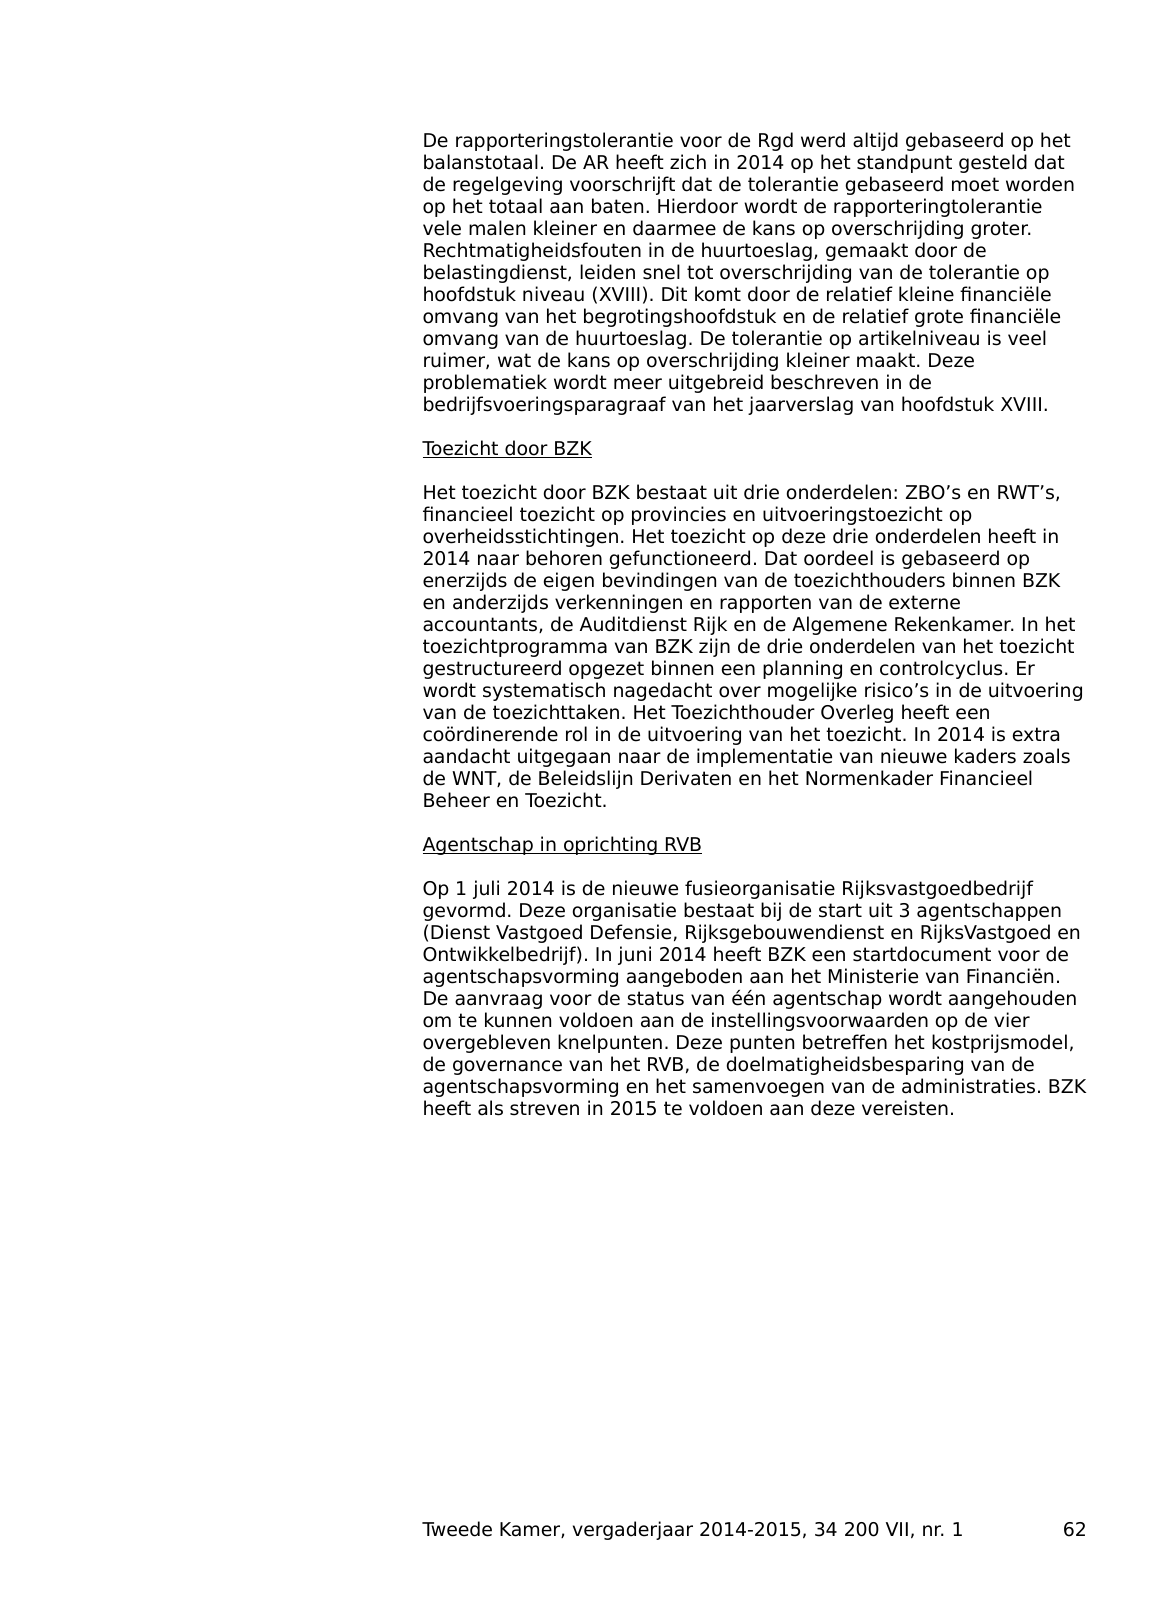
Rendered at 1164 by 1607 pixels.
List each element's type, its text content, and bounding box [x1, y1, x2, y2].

text Het toezicht door BZK bestaat uit drie onderdelen: ZBO’s en RWT’s, financieel toezicht op provincies en uitvoeringstoezicht op overheidsstichtingen. Het toezicht op deze drie onderdelen heeft in 2014 naar behoren gefunctioneerd. Dat oordeel is gebaseerd op enerzijds de eigen bevindingen van de toezichthouders binnen BZK en anderzijds verkenningen en rapporten van de externe accountants, de Auditdienst Rijk en de Algemene Rekenkamer. In het toezichtprogramma van BZK zijn de drie onderdelen van het toezicht gestructureerd opgezet binnen een planning en controlcyclus. Er wordt systematisch nagedacht over mogelijke risico’s in de uitvoering van de toezichttaken. Het Toezichthouder Overleg heeft een coördinerende rol in de uitvoering van het toezicht. In 2014 is extra aandacht uitgegaan naar de implementatie van nieuwe kaders zoals de WNT, de Beleidslijn Derivaten en het Normenkader Financieel Beheer en Toezicht. [422, 482, 1087, 812]
subtitle Toezicht door BZK [422, 438, 1087, 460]
subtitle Agentschap in oprichting RVB [422, 834, 1087, 856]
text Op 1 juli 2014 is de nieuwe fusieorganisatie Rijksvastgoedbedrijf gevormd. Deze organisatie bestaat bij de start uit 3 agentschappen (Dienst Vastgoed Defensie, Rijksgebouwendienst en RijksVastgoed en Ontwikkelbedrijf). In juni 2014 heeft BZK een startdocument voor de agentschapsvorming aangeboden aan het Ministerie van Financiën. De aanvraag voor de status van één agentschap wordt aangehouden om te kunnen voldoen aan de instellingsvoorwaarden op de vier overgebleven knelpunten. Deze punten betreffen het kostprijsmodel, de governance van het RVB, de doelmatigheidsbesparing van de agentschapsvorming en het samenvoegen van de administraties. BZK heeft als streven in 2015 te voldoen aan deze vereisten. [422, 878, 1087, 1120]
text Rechtmatigheidsfouten in de huurtoeslag, gemaakt door de belastingdienst, leiden snel tot overschrijding van de tolerantie op hoofdstuk niveau (XVIII). Dit komt door de relatief kleine financiële omvang van het begrotingshoofdstuk en de relatief grote financiële omvang van de huurtoeslag. De tolerantie op artikelniveau is veel ruimer, wat de kans op overschrijding kleiner maakt. Deze problematiek wordt meer uitgebreid beschreven in de bedrijfsvoeringsparagraaf van het jaarverslag van hoofdstuk XVIII. [422, 240, 1087, 416]
text De rapporteringstolerantie voor de Rgd werd altijd gebaseerd op het balanstotaal. De AR heeft zich in 2014 op het standpunt gesteld dat de regelgeving voorschrijft dat de tolerantie gebaseerd moet worden op het totaal aan baten. Hierdoor wordt de rapporteringtolerantie vele malen kleiner en daarmee de kans op overschrijding groter. [422, 130, 1087, 240]
